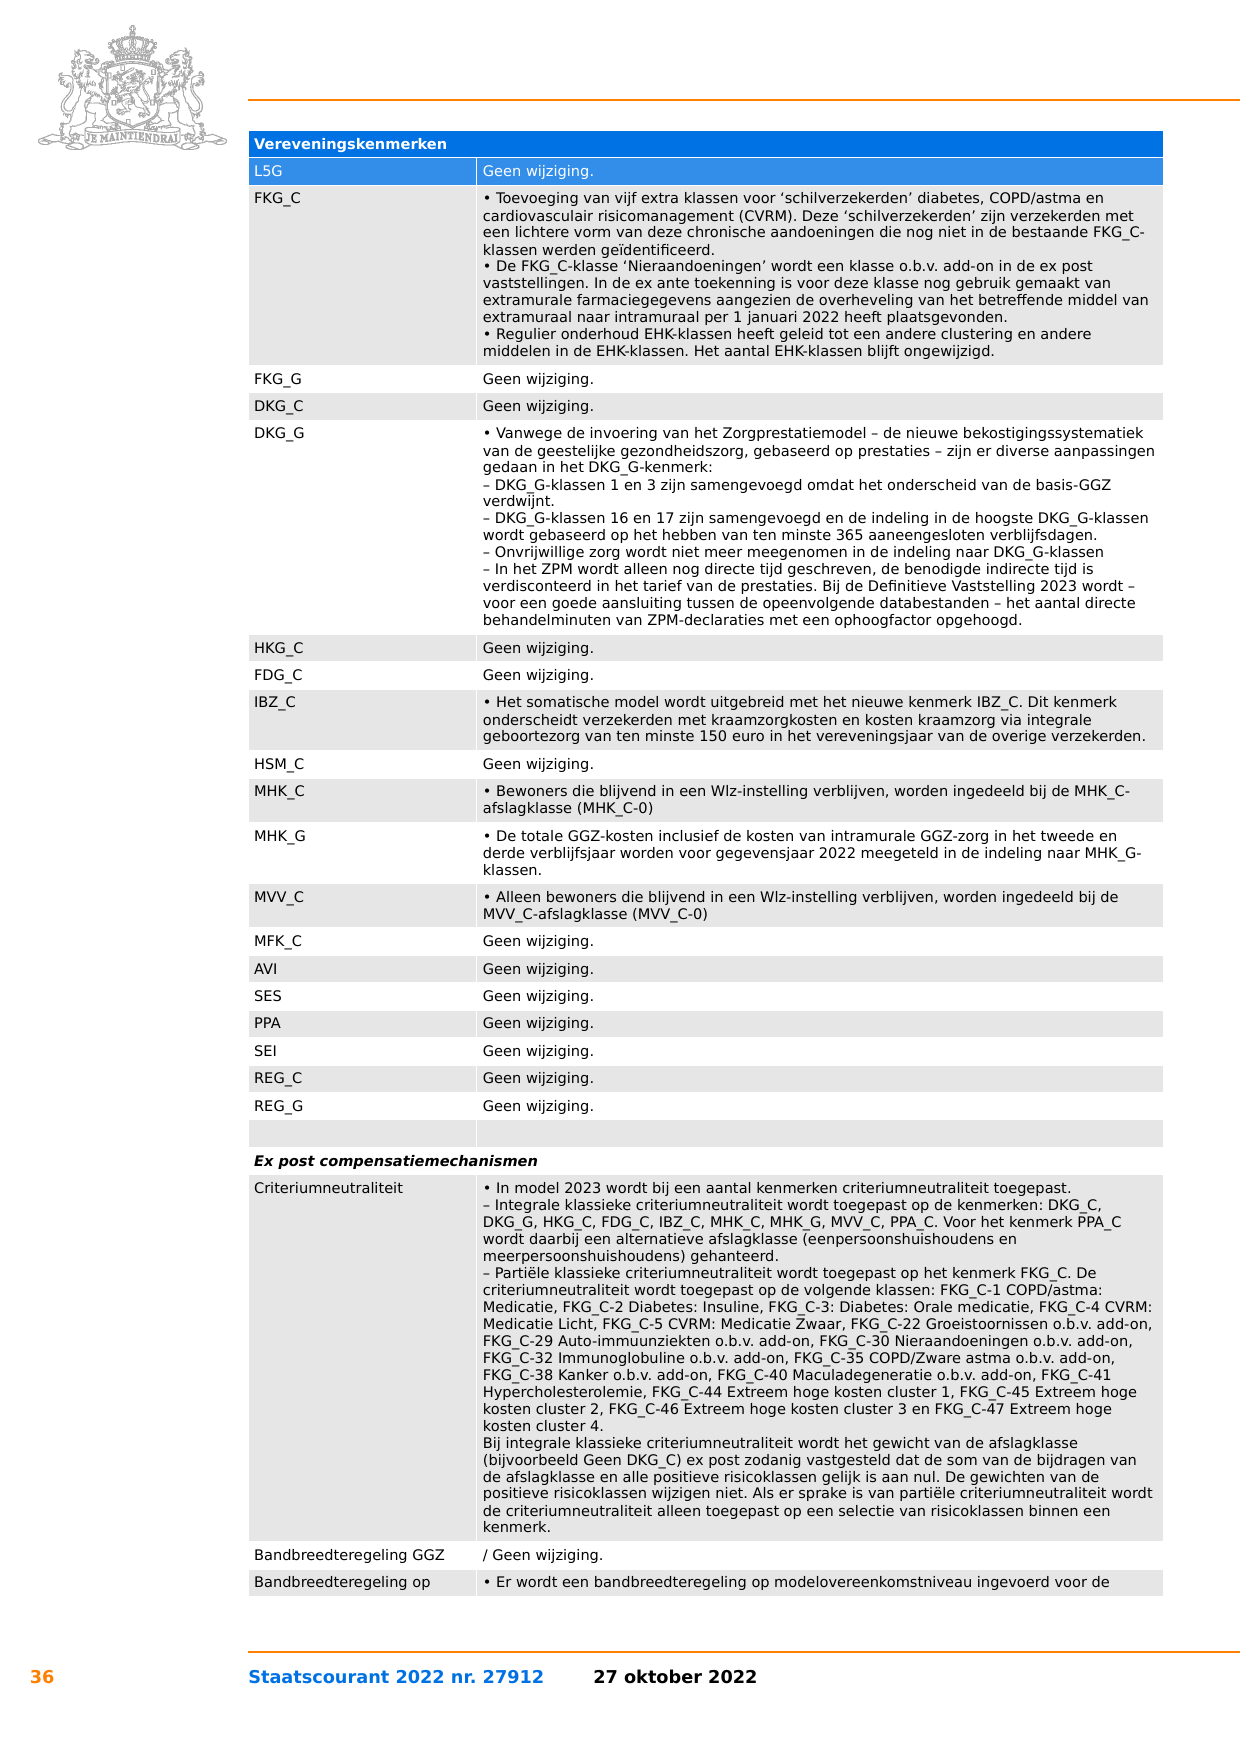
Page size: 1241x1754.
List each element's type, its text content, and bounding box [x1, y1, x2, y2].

table_cell AVI [249, 956, 476, 982]
table_cell REG_G [249, 1093, 476, 1119]
table_cell Geen wijziging. [477, 929, 1163, 955]
table_cell Geen wijziging. [477, 983, 1163, 1010]
table_cell Geen wijziging. [477, 393, 1163, 420]
table_cell DKG_C [249, 393, 476, 420]
table_cell MHK_C [249, 779, 476, 822]
table_cell HSM_C [249, 751, 476, 777]
table_cell MVV_C [249, 884, 476, 927]
table_cell Geen wijziging. [477, 1011, 1163, 1037]
table_cell MFK_C [249, 929, 476, 955]
table_cell • Het somatische model wordt uitgebreid met het nieuwe kenmerk IBZ_C. Dit kenmerk onderscheidt verzekerden met kraamzorgkosten en kosten kraamzorg via integrale geboortezorg van ten minste 150 euro in het vereveningsjaar van de overige verzekerden. [477, 690, 1163, 750]
table_cell FKG_C [249, 186, 476, 365]
table_cell FDG_C [249, 662, 476, 689]
table_cell FKG_G [249, 366, 476, 392]
table_cell Geen wijziging. [477, 1066, 1163, 1092]
table_cell Geen wijziging. [477, 635, 1163, 661]
table_cell MHK_G [249, 823, 476, 883]
table_cell Geen wijziging. [477, 956, 1163, 982]
table_cell • Bewoners die blijvend in een Wlz-instelling verblijven, worden ingedeeld bij de MHK_C-afslagklasse (MHK_C-0) [477, 779, 1163, 822]
table_cell • De totale GGZ-kosten inclusief de kosten van intramurale GGZ-zorg in het tweede en derde verblijfsjaar worden voor gegevensjaar 2022 meegeteld in de indeling naar MHK_G-klassen. [477, 823, 1163, 883]
table_cell Criteriumneutraliteit [249, 1175, 476, 1541]
table_cell L5G [249, 158, 476, 185]
table_cell • In model 2023 wordt bij een aantal kenmerken criteriumneutraliteit toegepast. – Integrale klassieke criteriumneutraliteit wordt toegepast op de kenmerken: DKG_C, DKG_G, HKG_C, FDG_C, IBZ_C, MHK_C, MHK_G, MVV_C, PPA_C. Voor het kenmerk PPA_C wordt daarbij een alternatieve afslagklasse (eenpersoonshuishoudens en meerpersoonshuishoudens) gehanteerd. – Partiële klassieke criteriumneutraliteit wordt toegepast op het kenmerk FKG_C. De criteriumneutraliteit wordt toegepast op de volgende klassen: FKG_C-1 COPD/astma: Medicatie, FKG_C-2 Diabetes: Insuline, FKG_C-3: Diabetes: Orale medicatie, FKG_C-4 CVRM: Medicatie Licht, FKG_C-5 CVRM: Medicatie Zwaar, FKG_C-22 Groeistoornissen o.b.v. add-on, FKG_C-29 Auto-immuunziekten o.b.v. add-on, FKG_C-30 Nieraandoeningen o.b.v. add-on, FKG_C-32 Immunoglobuline o.b.v. add-on, FKG_C-35 COPD/Zware astma o.b.v. add-on, FKG_C-38 Kanker o.b.v. add-on, FKG_C-40 Maculadegeneratie o.b.v. add-on, FKG_C-41 Hypercholesterolemie, FKG_C-44 Extreem hoge kosten cluster 1, FKG_C-45 Extreem hoge kosten cluster 2, FKG_C-46 Extreem hoge kosten cluster 3 en FKG_C-47 Extreem hoge kosten cluster 4. Bij integrale klassieke criteriumneutraliteit wordt het gewicht van de afslagklasse (bijvoorbeeld Geen DKG_C) ex post zodanig vastgesteld dat de som van de bijdragen van de afslagklasse en alle positieve risicoklassen gelijk is aan nul. De gewichten van de positieve risicoklassen wijzigen niet. Als er sprake is van partiële criteriumneutraliteit wordt de criteriumneutraliteit alleen toegepast op een selectie van risicoklassen binnen een kenmerk. [477, 1175, 1163, 1541]
table_cell Geen wijziging. [477, 751, 1163, 777]
table_cell [249, 1120, 476, 1147]
table_header Vereveningskenmerken [249, 131, 1163, 157]
table_cell Geen wijziging. [477, 1093, 1163, 1119]
table_cell DKG_G [249, 421, 476, 634]
picture [38, 25, 227, 150]
table_cell SEI [249, 1038, 476, 1064]
table_cell SES [249, 983, 476, 1010]
table_cell Geen wijziging. [477, 158, 1163, 185]
table_cell • Alleen bewoners die blijvend in een Wlz-instelling verblijven, worden ingedeeld bij de MVV_C-afslagklasse (MVV_C-0) [477, 884, 1163, 927]
table_cell IBZ_C [249, 690, 476, 750]
table_cell • Vanwege de invoering van het Zorgprestatiemodel – de nieuwe bekostigingssystematiek van de geestelijke gezondheidszorg, gebaseerd op prestaties – zijn er diverse aanpassingen gedaan in het DKG_G-kenmerk: – DKG_G-klassen 1 en 3 zijn samengevoegd omdat het onderscheid van de basis-GGZ verdwijnt. – DKG_G-klassen 16 en 17 zijn samengevoegd en de indeling in de hoogste DKG_G-klassen wordt gebaseerd op het hebben van ten minste 365 aaneengesloten verblijfsdagen. – Onvrijwillige zorg wordt niet meer meegenomen in de indeling naar DKG_G-klassen – In het ZPM wordt alleen nog directe tijd geschreven, de benodigde indirecte tijd is verdisconteerd in het tarief van de prestaties. Bij de Definitieve Vaststelling 2023 wordt – voor een goede aansluiting tussen de opeenvolgende databestanden – het aantal directe behandelminuten van ZPM-declaraties met een ophoogfactor opgehoogd. [477, 421, 1163, 634]
table_cell REG_C [249, 1066, 476, 1092]
table_cell Geen wijziging. [477, 662, 1163, 689]
table_cell Geen wijziging. [477, 1038, 1163, 1064]
table_cell Ex post compensatiemechanismen [249, 1148, 1163, 1174]
table_cell PPA [249, 1011, 476, 1037]
table_cell / Geen wijziging. [477, 1542, 1163, 1568]
table_cell [477, 1120, 1163, 1147]
table_cell • Toevoeging van vijf extra klassen voor ‘schilverzekerden’ diabetes, COPD/astma en cardiovasculair risicomanagement (CVRM). Deze ‘schilverzekerden’ zijn verzekerden met een lichtere vorm van deze chronische aandoeningen die nog niet in de bestaande FKG_C-klassen werden geïdentificeerd. • De FKG_C-klasse ‘Nieraandoeningen’ wordt een klasse o.b.v. add-on in de ex post vaststellingen. In de ex ante toekenning is voor deze klasse nog gebruik gemaakt van extramurale farmaciegegevens aangezien de overheveling van het betreffende middel van extramuraal naar intramuraal per 1 januari 2022 heeft plaatsgevonden. • Regulier onderhoud EHK-klassen heeft geleid tot een andere clustering en andere middelen in de EHK-klassen. Het aantal EHK-klassen blijft ongewijzigd. [477, 186, 1163, 365]
table_cell • Er wordt een bandbreedteregeling op modelovereenkomstniveau ingevoerd voor de [477, 1570, 1163, 1596]
table_cell Bandbreedteregeling GGZ [249, 1542, 476, 1568]
table_cell HKG_C [249, 635, 476, 661]
table_cell Geen wijziging. [477, 366, 1163, 392]
table_cell Bandbreedteregeling op [249, 1570, 476, 1596]
